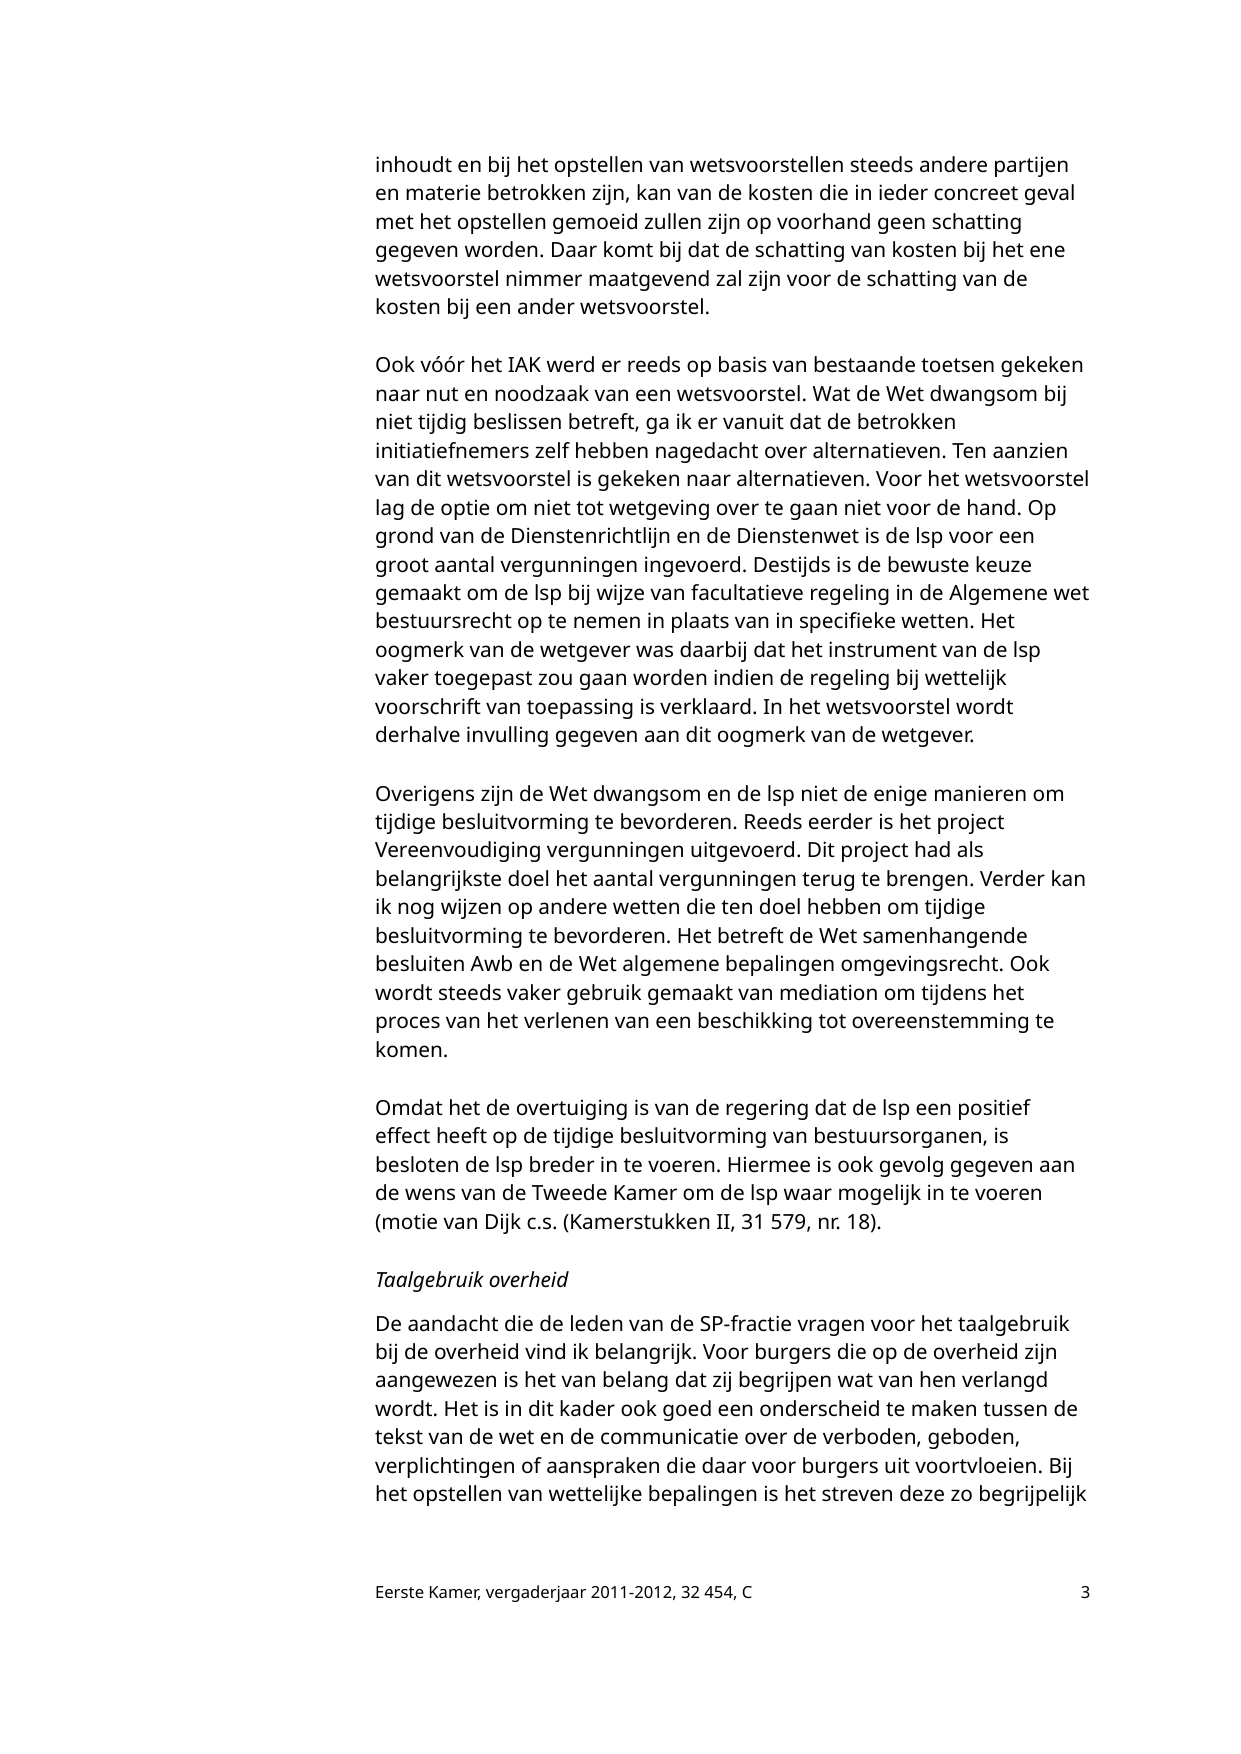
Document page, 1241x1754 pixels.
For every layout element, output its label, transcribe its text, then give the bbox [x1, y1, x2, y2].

text De aandacht die de leden van de SP-fractie vragen voor het taalgebruik bij de overheid vind ik belangrijk. Voor burgers die op de overheid zijn aangewezen is het van belang dat zij begrijpen wat van hen verlangd wordt. Het is in dit kader ook goed een onderscheid te maken tussen de tekst van de wet en de communicatie over de verboden, geboden, verplichtingen of aanspraken die daar voor burgers uit voortvloeien. Bij het opstellen van wettelijke bepalingen is het streven deze zo begrijpelijk [375, 1309, 1090, 1508]
text inhoudt en bij het opstellen van wetsvoorstellen steeds andere partijen en materie betrokken zijn, kan van de kosten die in ieder concreet geval met het opstellen gemoeid zullen zijn op voorhand geen schatting gegeven worden. Daar komt bij dat de schatting van kosten bij het ene wetsvoorstel nimmer maatgevend zal zijn voor de schatting van de kosten bij een ander wetsvoorstel. [375, 150, 1090, 321]
text Ook vóór het IAK werd er reeds op basis van bestaande toetsen gekeken naar nut en noodzaak van een wetsvoorstel. Wat de Wet dwangsom bij niet tijdig beslissen betreft, ga ik er vanuit dat de betrokken initiatiefnemers zelf hebben nagedacht over alternatieven. Ten aanzien van dit wetsvoorstel is gekeken naar alternatieven. Voor het wetsvoorstel lag de optie om niet tot wetgeving over te gaan niet voor de hand. Op grond van de Dienstenrichtlijn en de Dienstenwet is de lsp voor een groot aantal vergunningen ingevoerd. Destijds is de bewuste keuze gemaakt om de lsp bij wijze van facultatieve regeling in de Algemene wet bestuursrecht op te nemen in plaats van in specifieke wetten. Het oogmerk van de wetgever was daarbij dat het instrument van de lsp vaker toegepast zou gaan worden indien de regeling bij wettelijk voorschrift van toepassing is verklaard. In het wetsvoorstel wordt derhalve invulling gegeven aan dit oogmerk van de wetgever. [375, 351, 1090, 749]
text Overigens zijn de Wet dwangsom en de lsp niet de enige manieren om tijdige besluitvorming te bevorderen. Reeds eerder is het project Vereenvoudiging vergunningen uitgevoerd. Dit project had als belangrijkste doel het aantal vergunningen terug te brengen. Verder kan ik nog wijzen op andere wetten die ten doel hebben om tijdige besluitvorming te bevorderen. Het betreft de Wet samenhangende besluiten Awb en de Wet algemene bepalingen omgevingsrecht. Ook wordt steeds vaker gebruik gemaakt van mediation om tijdens het proces van het verlenen van een beschikking tot overeenstemming te komen. [375, 779, 1090, 1063]
text Omdat het de overtuiging is van de regering dat de lsp een positief effect heeft op de tijdige besluitvorming van bestuursorganen, is besloten de lsp breder in te voeren. Hiermee is ook gevolg gegeven aan de wens van de Tweede Kamer om de lsp waar mogelijk in te voeren (motie van Dijk c.s. (Kamerstukken II, 31 579, nr. 18). [375, 1093, 1090, 1235]
text Taalgebruik overheid [375, 1265, 1090, 1294]
